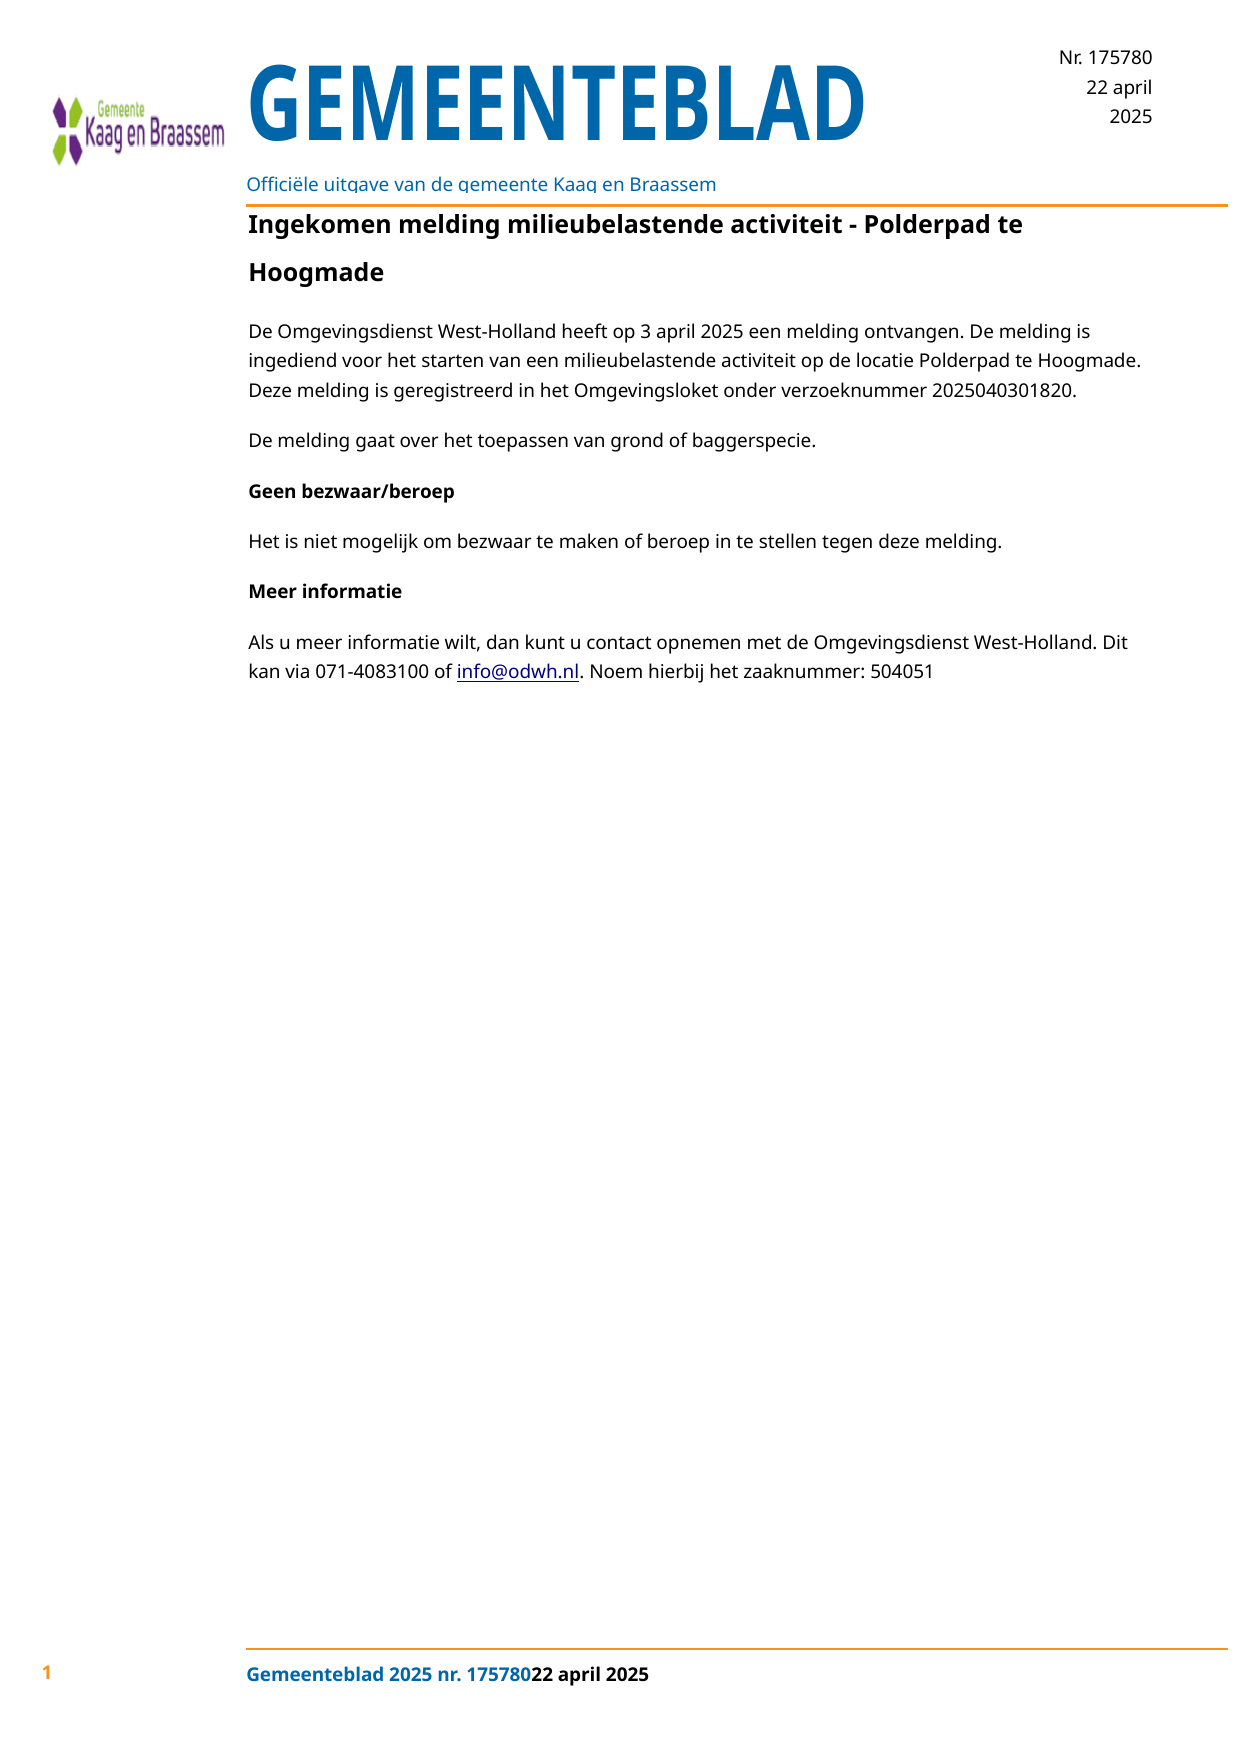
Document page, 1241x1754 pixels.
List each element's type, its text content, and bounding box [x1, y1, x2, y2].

text De Omgevingsdienst West-Holland heeft op 3 april 2025 een melding ontvangen. De melding is ingediend voor het starten van een milieubelastende activiteit op de locatie Polderpad te Hoogmade. Deze melding is geregistreerd in het Omgevingsloket onder verzoeknummer 2025040301820. [248, 318, 1152, 403]
picture [41, 47, 231, 172]
text Als u meer informatie wilt, dan kunt u contact opnemen met de Omgevingsdienst West-Holland. Dit kan via 071-4083100 of info@odwh.nl. Noem hierbij het zaaknummer: 504051 [248, 629, 1152, 684]
text Geen bezwaar/beroep [248, 478, 1152, 504]
text De melding gaat over het toepassen van grond of baggerspecie. [248, 427, 1152, 453]
text Ingekomen melding milieubelastende activiteit - Polderpad te Hoogmade [248, 207, 1152, 288]
text Meer informatie [248, 579, 1152, 604]
text Het is niet mogelijk om bezwaar te maken of beroep in te stellen tegen deze melding. [248, 528, 1152, 554]
